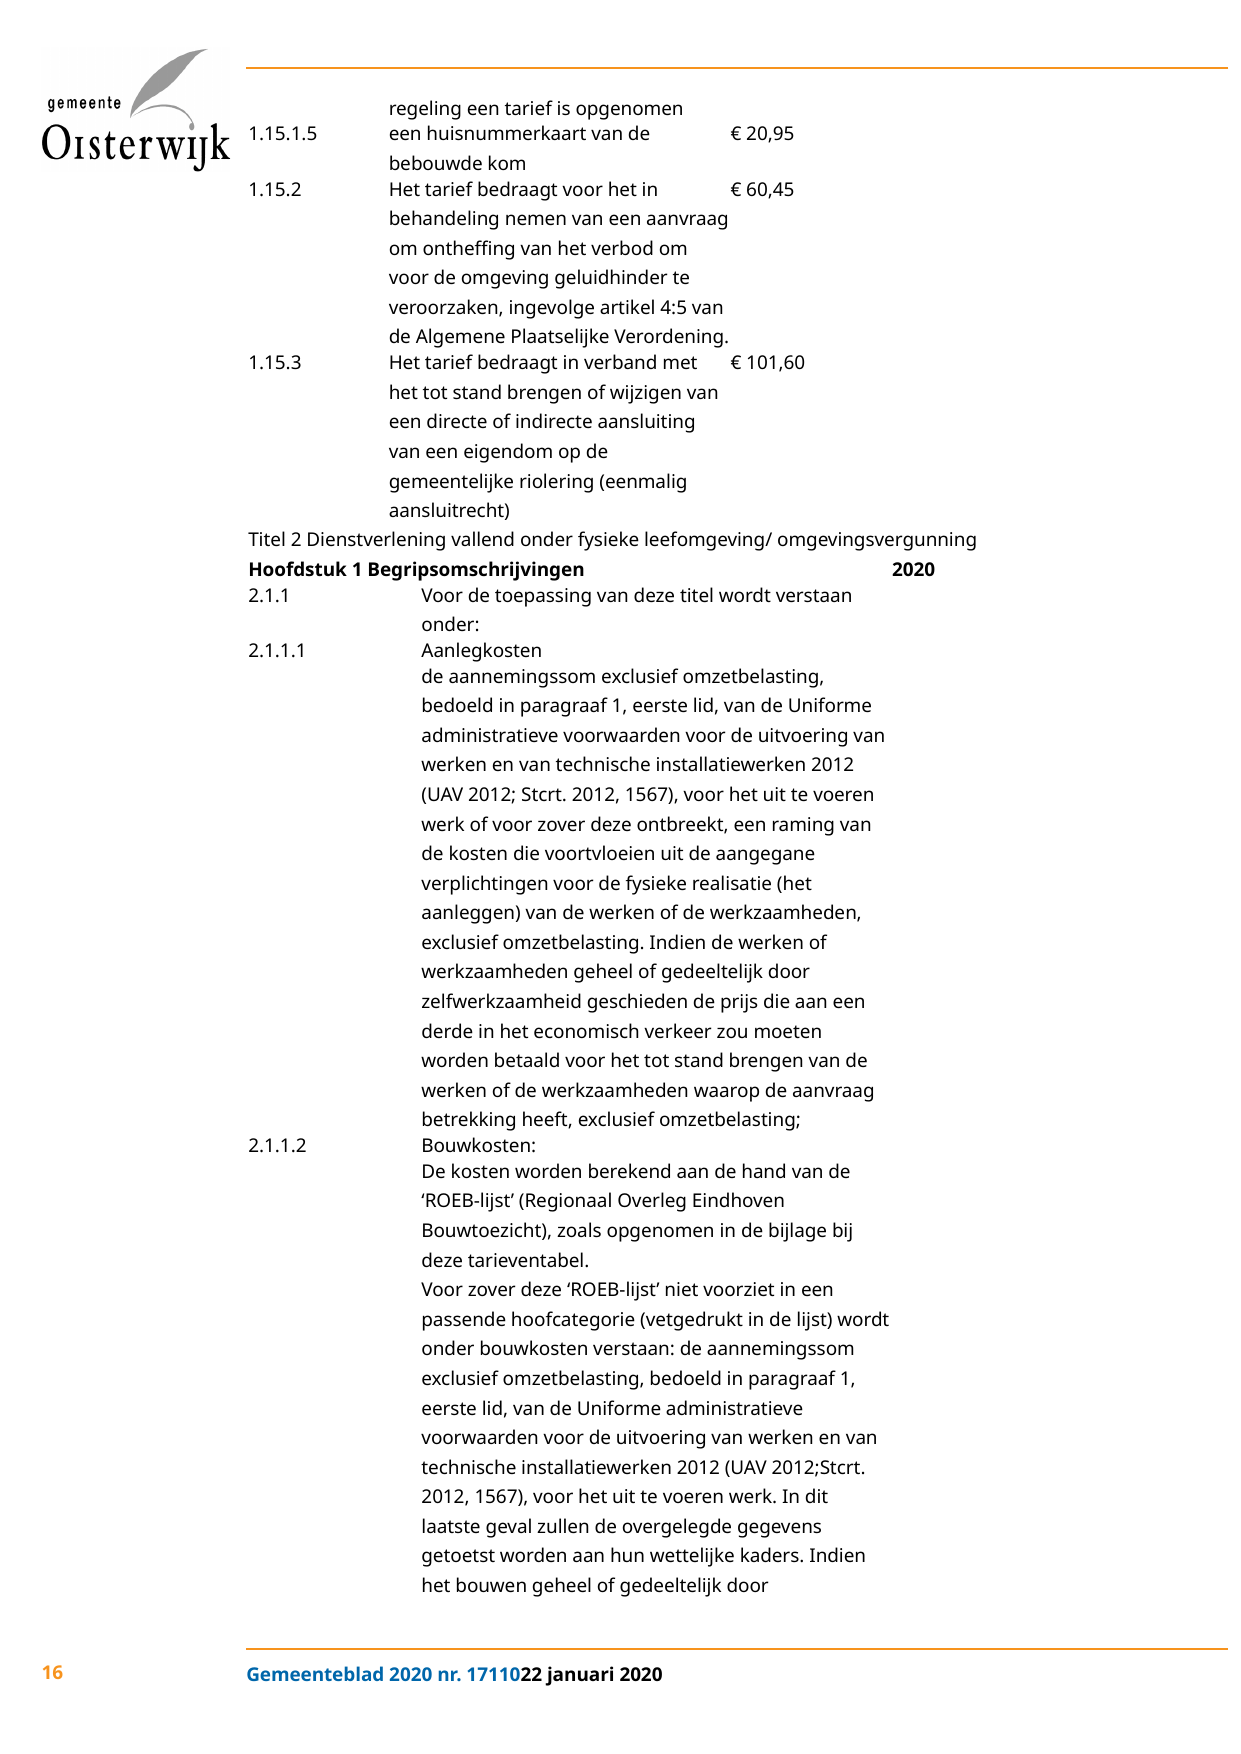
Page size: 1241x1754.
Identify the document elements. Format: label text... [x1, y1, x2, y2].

table_cell 2.1.1.1 [248, 637, 421, 663]
table_cell [892, 1132, 978, 1158]
table_cell [892, 1158, 978, 1598]
table_cell [730, 95, 871, 121]
table_header 2020 [892, 556, 978, 582]
table_cell Aanlegkosten [421, 637, 892, 663]
table_cell € 20,95 [730, 121, 871, 176]
table_cell 1.15.3 [248, 350, 388, 523]
table_cell de aannemingssom exclusief omzetbelasting, bedoeld in paragraaf 1, eerste lid, van de Uniforme administratieve voorwaarden voor de uitvoering van werken en van technische installatiewerken 2012 (UAV 2012; Stcrt. 2012, 1567), voor het uit te voeren werk of voor zover deze ontbreekt, een raming van de kosten die voortvloeien uit de aangegane verplichtingen voor de fysieke realisatie (het aanleggen) van de werken of de werkzaamheden, exclusief omzetbelasting. Indien de werken of werkzaamheden geheel of gedeeltelijk door zelfwerkzaamheid geschieden de prijs die aan een derde in het economisch verkeer zou moeten worden betaald voor het tot stand brengen van de werken of de werkzaamheden waarop de aanvraag betrekking heeft, exclusief omzetbelasting; [421, 663, 892, 1132]
table_cell Het tarief bedraagt in verband met het tot stand brengen of wijzigen van een directe of indirecte aansluiting van een eigendom op de gemeentelijke riolering (eenmalig aansluitrecht) [389, 350, 730, 523]
table_cell € 101,60 [730, 350, 871, 523]
table_cell [248, 663, 421, 1132]
table_cell [892, 582, 978, 637]
table_header Hoofdstuk 1 Begripsomschrijvingen [248, 556, 892, 582]
table_cell Het tarief bedraagt voor het in behandeling nemen van een aanvraag om ontheffing van het verbod om voor de omgeving geluidhinder te veroorzaken, ingevolge artikel 4:5 van de Algemene Plaatselijke Verordening. [389, 176, 730, 349]
table_cell 2.1.1.2 [248, 1132, 421, 1158]
table_cell [892, 637, 978, 663]
table_cell 2.1.1 [248, 582, 421, 637]
table_cell 1.15.2 [248, 176, 388, 349]
text Titel 2 Dienstverlening vallend onder fysieke leefomgeving/ omgevingsvergunning [248, 526, 1152, 552]
table_cell Voor de toepassing van deze titel wordt verstaan onder: [421, 582, 892, 637]
table_cell De kosten worden berekend aan de hand van de ‘ROEB-lijst’ (Regionaal Overleg Eindhoven Bouwtoezicht), zoals opgenomen in de bijlage bij deze tarieventabel. Voor zover deze ‘ROEB-lijst’ niet voorziet in een passende hoofcategorie (vetgedrukt in de lijst) wordt onder bouwkosten verstaan: de aannemingssom exclusief omzetbelasting, bedoeld in paragraaf 1, eerste lid, van de Uniforme administratieve voorwaarden voor de uitvoering van werken en van technische installatiewerken 2012 (UAV 2012;Stcrt. 2012, 1567), voor het uit te voeren werk. In dit laatste geval zullen de overgelegde gegevens getoetst worden aan hun wettelijke kaders. Indien het bouwen geheel of gedeeltelijk door [421, 1158, 892, 1598]
table_cell een huisnummerkaart van de bebouwde kom [389, 121, 730, 176]
table_cell Bouwkosten: [421, 1132, 892, 1158]
picture [41, 47, 231, 172]
table_cell 1.15.1.5 [248, 121, 388, 176]
table_cell € 60,45 [730, 176, 871, 349]
table_cell [248, 95, 388, 121]
table_cell [892, 663, 978, 1132]
table_cell regeling een tarief is opgenomen [389, 95, 730, 121]
table_cell [248, 1158, 421, 1598]
